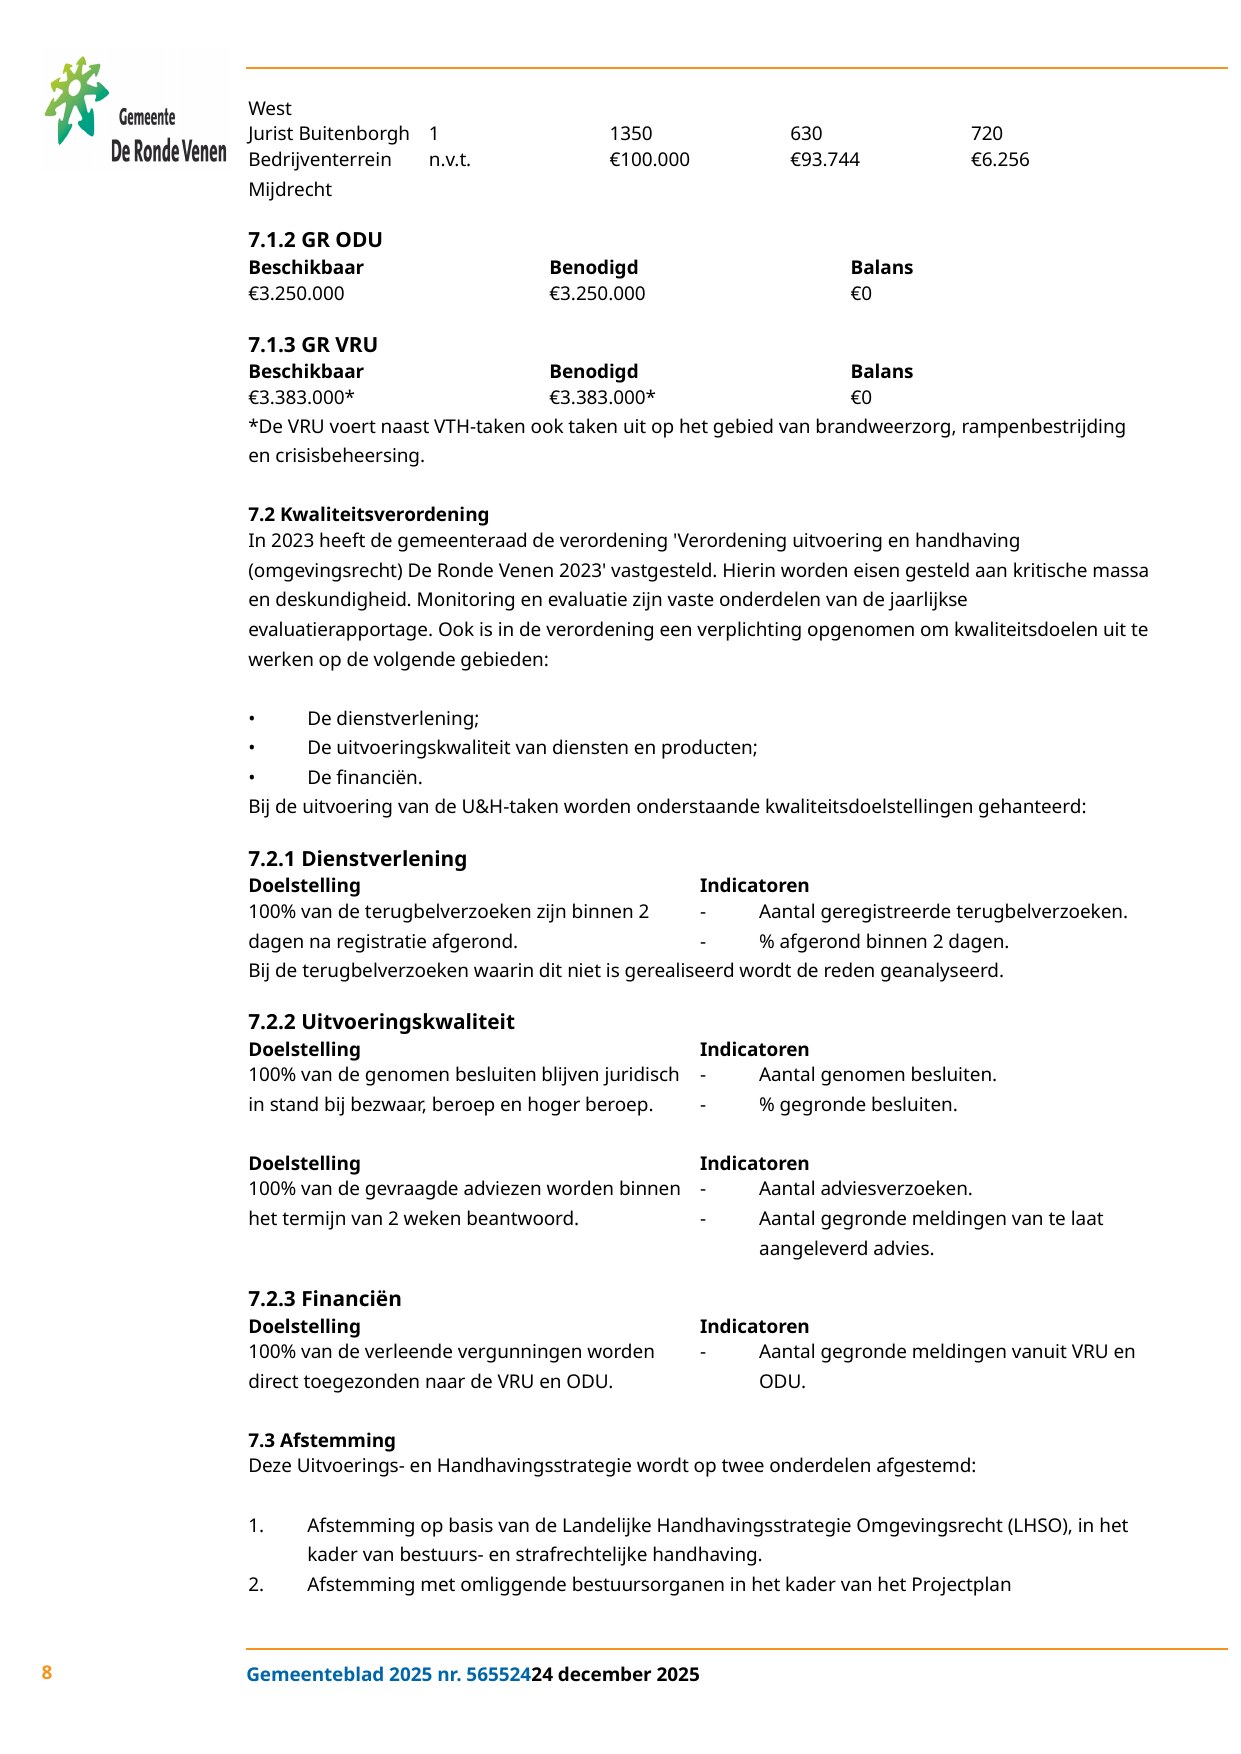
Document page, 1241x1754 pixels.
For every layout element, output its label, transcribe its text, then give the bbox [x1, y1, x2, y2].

text Bij de uitvoering van de U&H-taken worden onderstaande kwaliteitsdoelstellingen gehanteerd: [248, 794, 1152, 819]
table_header Doelstelling [248, 873, 700, 898]
text Bij de terugbelverzoeken waarin dit niet is gerealiseerd wordt de reden geanalyseerd. [248, 957, 1152, 983]
table_cell West [248, 95, 429, 121]
table_cell 1350 [609, 121, 790, 146]
table_header Beschikbaar [248, 358, 549, 384]
table_cell [609, 95, 790, 121]
table_cell Bedrijventerrein Mijdrecht [248, 146, 429, 202]
table_cell Aantal gegronde meldingen vanuit VRU en ODU. [700, 1339, 1152, 1394]
table_header Indicatoren [700, 1313, 1152, 1339]
table_cell 100% van de gevraagde adviezen worden binnen het termijn van 2 weken beantwoord. [248, 1176, 700, 1260]
table_cell 100% van de genomen besluiten blijven juridisch in stand bij bezwaar, beroep en hoger beroep. [248, 1062, 700, 1117]
table_cell Aantal adviesverzoeken. Aantal gegronde meldingen van te laat aangeleverd advies. [700, 1176, 1152, 1260]
table_cell [429, 95, 609, 121]
table_cell n.v.t. [429, 146, 609, 202]
table_cell 720 [971, 121, 1152, 146]
list De uitvoeringskwaliteit van diensten en producten; [248, 734, 1152, 760]
table_header Indicatoren [700, 873, 1152, 898]
table_cell 100% van de verleende vergunningen worden direct toegezonden naar de VRU en ODU. [248, 1339, 700, 1394]
table_cell Jurist Buitenborgh [248, 121, 429, 146]
table_header Benodigd [549, 254, 850, 280]
table_cell €6.256 [971, 146, 1152, 202]
table_cell [971, 95, 1152, 121]
table_header Beschikbaar [248, 254, 549, 280]
table_cell €100.000 [609, 146, 790, 202]
text 7.1.2 GR ODU [248, 226, 1152, 254]
text 7.3 Afstemming [248, 1427, 1152, 1453]
text 7.2.2 Uitvoeringskwaliteit [248, 1007, 1152, 1036]
table_cell €93.744 [790, 146, 971, 202]
table_header Indicatoren [700, 1150, 1152, 1176]
table_header Doelstelling [248, 1313, 700, 1339]
table_header Balans [850, 254, 1152, 280]
list De financiën. [248, 764, 1152, 790]
text 7.2.1 Dienstverlening [248, 844, 1152, 872]
table_cell 100% van de terugbelverzoeken zijn binnen 2 dagen na registratie afgerond. [248, 898, 700, 954]
text 7.2 Kwaliteitsverordening [248, 502, 1152, 527]
table_header Doelstelling [248, 1150, 700, 1176]
table_cell €3.250.000 [549, 280, 850, 306]
text 7.1.3 GR VRU [248, 330, 1152, 358]
table_cell €3.383.000* [248, 384, 549, 410]
table_cell €0 [850, 280, 1152, 306]
text 7.2.3 Financiën [248, 1284, 1152, 1313]
table_header Doelstelling [248, 1036, 700, 1062]
text In 2023 heeft de gemeenteraad de verordening 'Verordening uitvoering en handhaving (omgevingsrecht) De Ronde Venen 2023' vastgesteld. Hierin worden eisen gesteld aan kritische massa en deskundigheid. Monitoring en evaluatie zijn vaste onderdelen van de jaarlijkse evaluatierapportage. Ook is in de verordening een verplichting opgenomen om kwaliteitsdoelen uit te werken op de volgende gebieden: [248, 527, 1152, 671]
list De dienstverlening; [248, 705, 1152, 731]
table_cell €0 [850, 384, 1152, 410]
picture [41, 47, 231, 172]
table_header Indicatoren [700, 1036, 1152, 1062]
table_header Benodigd [549, 358, 850, 384]
table_cell Aantal geregistreerde terugbelverzoeken. % afgerond binnen 2 dagen. [700, 898, 1152, 954]
table_cell [790, 95, 971, 121]
table_cell 1 [429, 121, 609, 146]
table_cell €3.383.000* [549, 384, 850, 410]
list Afstemming met omliggende bestuursorganen in het kader van het Projectplan [248, 1571, 1152, 1597]
list Afstemming op basis van de Landelijke Handhavingsstrategie Omgevingsrecht (LHSO), in het kader van bestuurs- en strafrechtelijke handhaving. [248, 1512, 1152, 1567]
table_cell €3.250.000 [248, 280, 549, 306]
text Deze Uitvoerings- en Handhavingsstrategie wordt op twee onderdelen afgestemd: [248, 1453, 1152, 1478]
table_header Balans [850, 358, 1152, 384]
table_cell Aantal genomen besluiten. % gegronde besluiten. [700, 1062, 1152, 1117]
text *De VRU voert naast VTH-taken ook taken uit op het gebied van brandweerzorg, rampenbestrijding en crisisbeheersing. [248, 413, 1152, 468]
table_cell 630 [790, 121, 971, 146]
